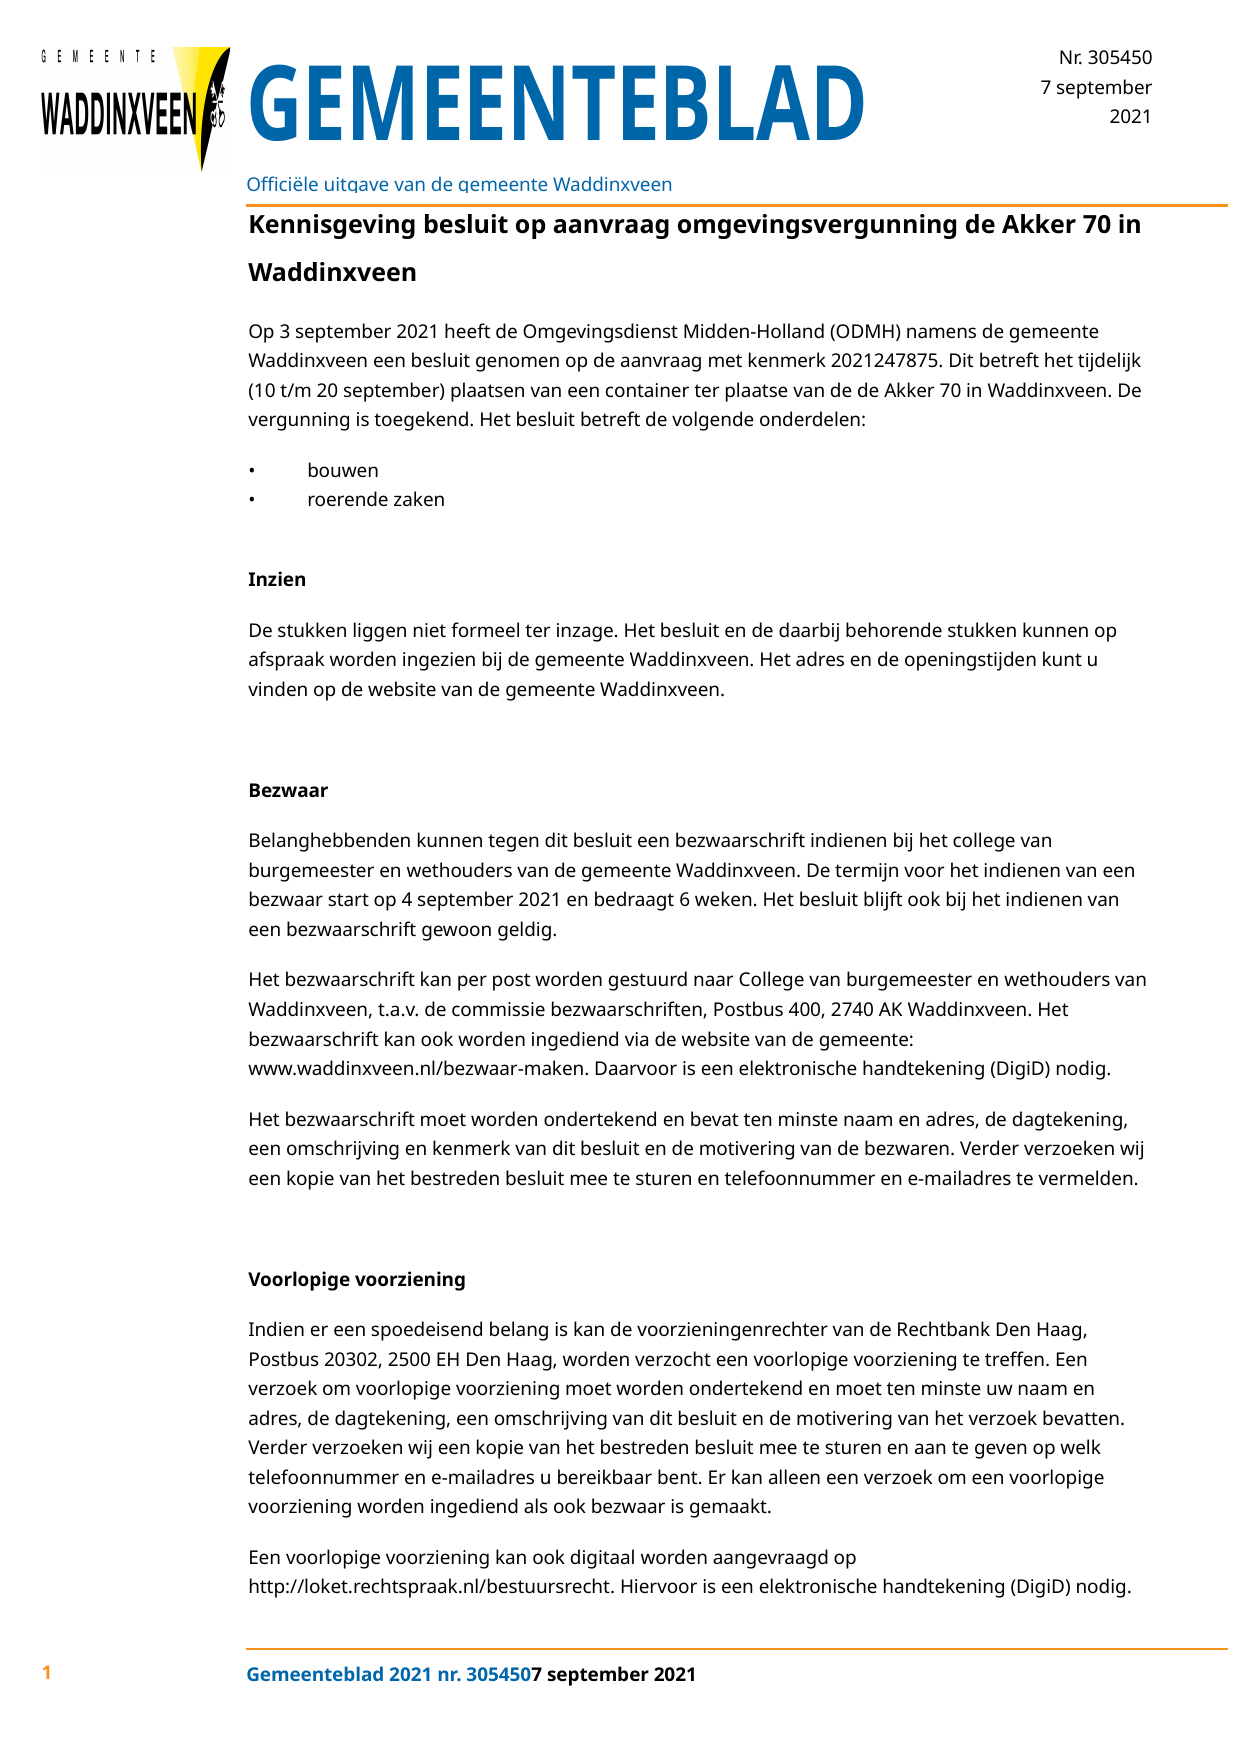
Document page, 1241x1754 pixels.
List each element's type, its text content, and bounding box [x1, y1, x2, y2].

text Op 3 september 2021 heeft de Omgevingsdienst Midden-Holland (ODMH) namens de gemeente Waddinxveen een besluit genomen op de aanvraag met kenmerk 2021247875. Dit betreft het tijdelijk (10 t/m 20 september) plaatsen van een container ter plaatse van de de Akker 70 in Waddinxveen. De vergunning is toegekend. Het besluit betreft de volgende onderdelen: [248, 318, 1152, 432]
text Kennisgeving besluit op aanvraag omgevingsvergunning de Akker 70 in Waddinxveen [248, 207, 1152, 288]
text De stukken liggen niet formeel ter inzage. Het besluit en de daarbij behorende stukken kunnen op afspraak worden ingezien bij de gemeente Waddinxveen. Het adres en de openingstijden kunt u vinden op de website van de gemeente Waddinxveen. [248, 617, 1152, 702]
text Voorlopige voorziening [248, 1266, 1152, 1292]
picture [41, 47, 231, 172]
text Het bezwaarschrift kan per post worden gestuurd naar College van burgemeester en wethouders van Waddinxveen, t.a.v. de commissie bezwaarschriften, Postbus 400, 2740 AK Waddinxveen. Het bezwaarschrift kan ook worden ingediend via de website van de gemeente: www.waddinxveen.nl/bezwaar-maken. Daarvoor is een elektronische handtekening (DigiD) nodig. [248, 967, 1152, 1081]
text Bezwaar [248, 777, 1152, 803]
list roerende zaken [248, 487, 1152, 512]
text Indien er een spoedeisend belang is kan de voorzieningenrechter van de Rechtbank Den Haag, Postbus 20302, 2500 EH Den Haag, worden verzocht een voorlopige voorziening te treffen. Een verzoek om voorlopige voorziening moet worden ondertekend en moet ten minste uw naam en adres, de dagtekening, een omschrijving van dit besluit en de motivering van het verzoek bevatten. Verder verzoeken wij een kopie van het bestreden besluit mee te sturen en aan te geven op welk telefoonnummer en e-mailadres u bereikbaar bent. Er kan alleen een verzoek om een voorlopige voorziening worden ingediend als ook bezwaar is gemaakt. [248, 1316, 1152, 1519]
text Een voorlopige voorziening kan ook digitaal worden aangevraagd op http://loket.rechtspraak.nl/bestuursrecht. Hiervoor is een elektronische handtekening (DigiD) nodig. [248, 1544, 1152, 1599]
text Inzien [248, 567, 1152, 592]
list bouwen [248, 457, 1152, 483]
text Belanghebbenden kunnen tegen dit besluit een bezwaarschrift indienen bij het college van burgemeester en wethouders van de gemeente Waddinxveen. De termijn voor het indienen van een bezwaar start op 4 september 2021 en bedraagt 6 weken. Het besluit blijft ook bij het indienen van een bezwaarschrift gewoon geldig. [248, 827, 1152, 942]
text Het bezwaarschrift moet worden ondertekend en bevat ten minste naam en adres, de dagtekening, een omschrijving en kenmerk van dit besluit en de motivering van de bezwaren. Verder verzoeken wij een kopie van het bestreden besluit mee te sturen en telefoonnummer en e-mailadres te vermelden. [248, 1106, 1152, 1191]
